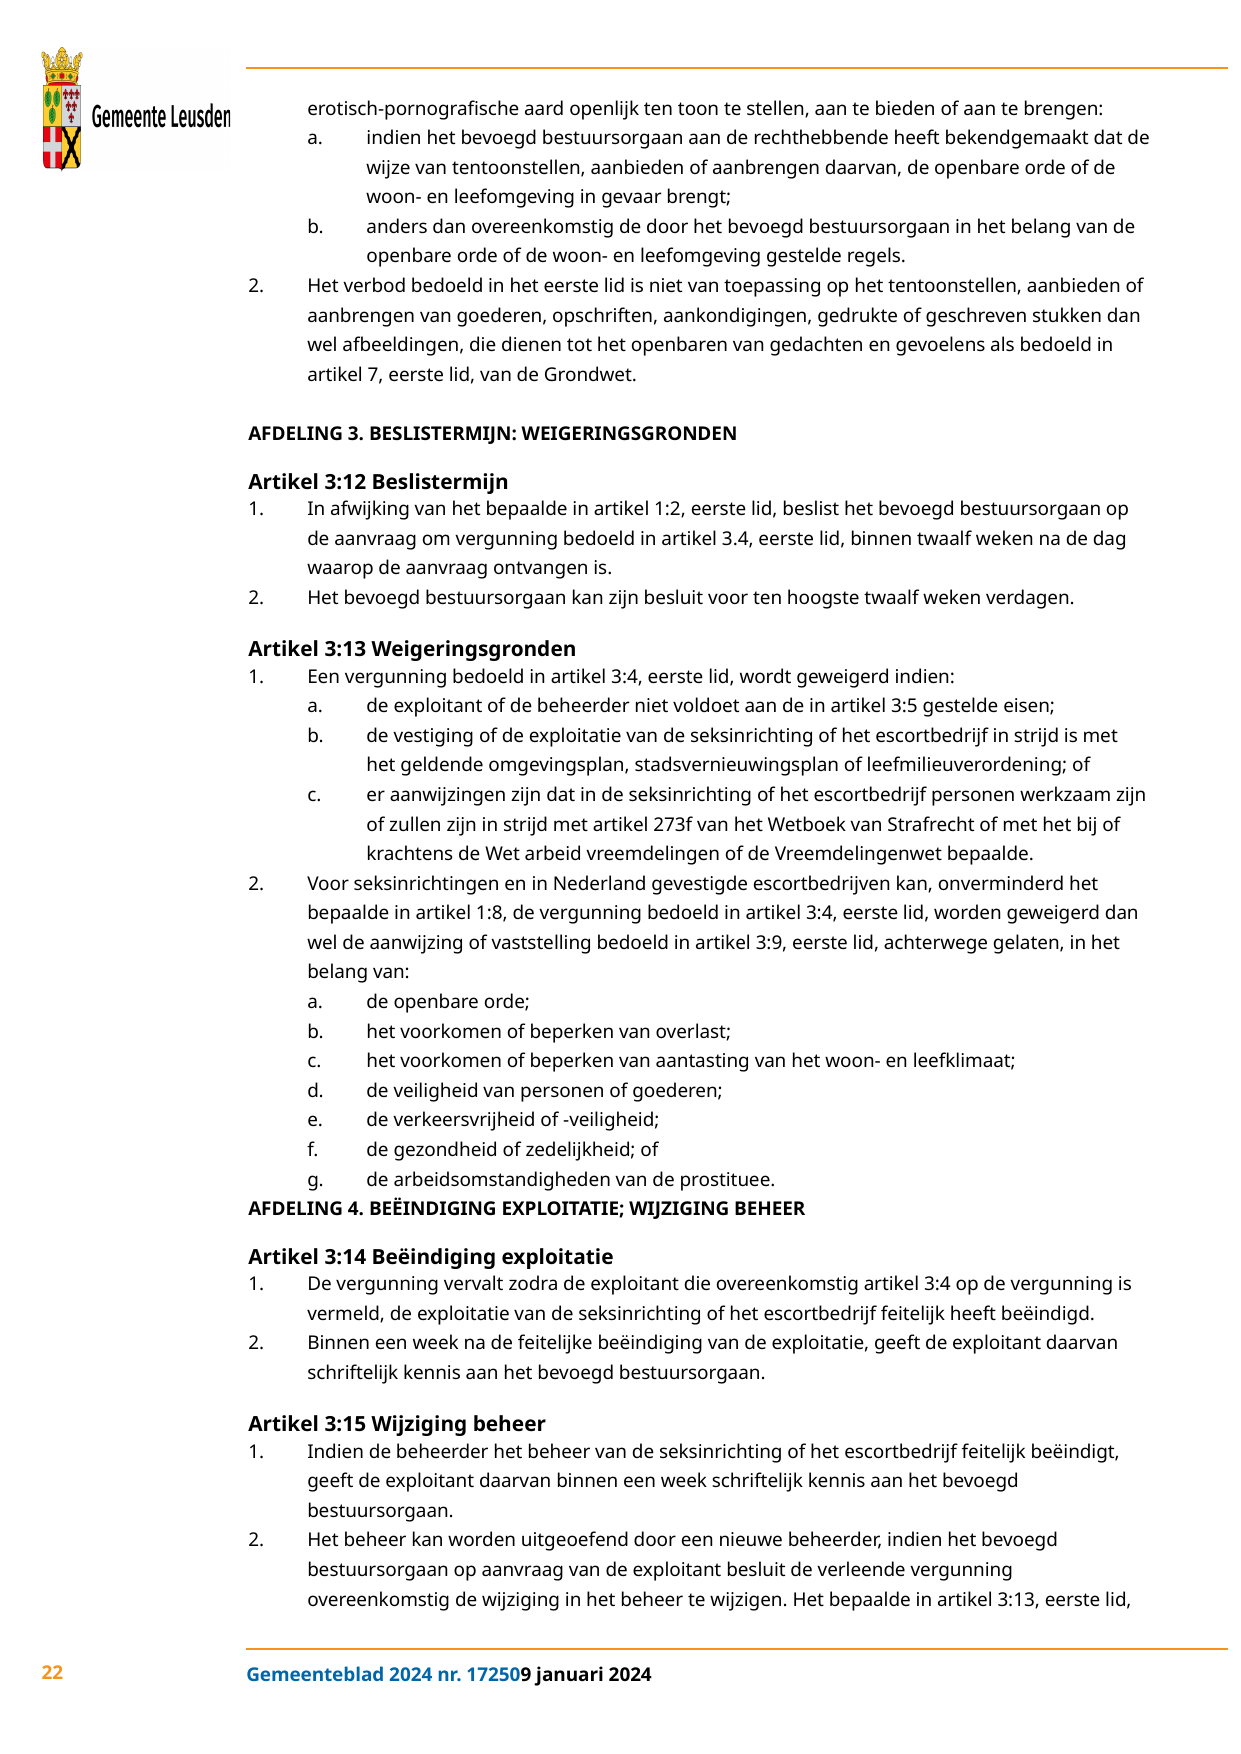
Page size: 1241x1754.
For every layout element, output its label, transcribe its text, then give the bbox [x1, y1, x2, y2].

list anders dan overeenkomstig de door het bevoegd bestuursorgaan in het belang van de openbare orde of de woon- en leefomgeving gestelde regels. [307, 213, 1152, 268]
list Het beheer kan worden uitgeoefend door een nieuwe beheerder, indien het bevoegd bestuursorgaan op aanvraag van de exploitant besluit de verleende vergunning overeenkomstig de wijziging in het beheer te wijzigen. Het bepaalde in artikel 3:13, eerste lid, [248, 1527, 1152, 1612]
text Artikel 3:12 Beslistermijn [248, 467, 1152, 495]
text Artikel 3:15 Wijziging beheer [248, 1409, 1152, 1438]
list de veiligheid van personen of goederen; [307, 1077, 1152, 1103]
list het voorkomen of beperken van aantasting van het woon- en leefklimaat; [307, 1047, 1152, 1073]
list er aanwijzingen zijn dat in de seksinrichting of het escortbedrijf personen werkzaam zijn of zullen zijn in strijd met artikel 273f van het Wetboek van Strafrecht of met het bij of krachtens de Wet arbeid vreemdelingen of de Vreemdelingenwet bepaalde. [307, 781, 1152, 866]
list het voorkomen of beperken van overlast; [307, 1018, 1152, 1043]
list Indien de beheerder het beheer van de seksinrichting of het escortbedrijf feitelijk beëindigt, geeft de exploitant daarvan binnen een week schriftelijk kennis aan het bevoegd bestuursorgaan. [248, 1438, 1152, 1523]
list de gezondheid of zedelijkheid; of [307, 1136, 1152, 1162]
text AFDELING 3. BESLISTERMIJN: WEIGERINGSGRONDEN [248, 420, 1152, 446]
picture [41, 47, 231, 172]
list Voor seksinrichtingen en in Nederland gevestigde escortbedrijven kan, onverminderd het bepaalde in artikel 1:8, de vergunning bedoeld in artikel 3:4, eerste lid, worden geweigerd dan wel de aanwijzing of vaststelling bedoeld in artikel 3:9, eerste lid, achterwege gelaten, in het belang van: [248, 870, 1152, 984]
text AFDELING 4. BEËINDIGING EXPLOITATIE; WIJZIGING BEHEER [248, 1195, 1152, 1221]
list In afwijking van het bepaalde in artikel 1:2, eerste lid, beslist het bevoegd bestuursorgaan op de aanvraag om vergunning bedoeld in artikel 3.4, eerste lid, binnen twaalf weken na de dag waarop de aanvraag ontvangen is. [248, 495, 1152, 580]
list de openbare orde; [307, 988, 1152, 1014]
list de verkeersvrijheid of -veiligheid; [307, 1107, 1152, 1132]
list de arbeidsomstandigheden van de prostituee. [307, 1166, 1152, 1191]
list erotisch-pornografische aard openlijk ten toon te stellen, aan te bieden of aan te brengen: [248, 95, 1152, 121]
text Artikel 3:13 Weigeringsgronden [248, 634, 1152, 663]
list de vestiging of de exploitatie van de seksinrichting of het escortbedrijf in strijd is met het geldende omgevingsplan, stadsvernieuwingsplan of leefmilieuverordening; of [307, 722, 1152, 777]
list indien het bevoegd bestuursorgaan aan de rechthebbende heeft bekendgemaakt dat de wijze van tentoonstellen, aanbieden of aanbrengen daarvan, de openbare orde of de woon- en leefomgeving in gevaar brengt; [307, 124, 1152, 209]
list Binnen een week na de feitelijke beëindiging van de exploitatie, geeft de exploitant daarvan schriftelijk kennis aan het bevoegd bestuursorgaan. [248, 1329, 1152, 1385]
text Artikel 3:14 Beëindiging exploitatie [248, 1242, 1152, 1270]
list Het verbod bedoeld in het eerste lid is niet van toepassing op het tentoonstellen, aanbieden of aanbrengen van goederen, opschriften, aankondigingen, gedrukte of geschreven stukken dan wel afbeeldingen, die dienen tot het openbaren van gedachten en gevoelens als bedoeld in artikel 7, eerste lid, van de Grondwet. [248, 272, 1152, 387]
list De vergunning vervalt zodra de exploitant die overeenkomstig artikel 3:4 op de vergunning is vermeld, de exploitatie van de seksinrichting of het escortbedrijf feitelijk heeft beëindigd. [248, 1270, 1152, 1326]
list Het bevoegd bestuursorgaan kan zijn besluit voor ten hoogste twaalf weken verdagen. [248, 584, 1152, 610]
list de exploitant of de beheerder niet voldoet aan de in artikel 3:5 gestelde eisen; [307, 692, 1152, 718]
list Een vergunning bedoeld in artikel 3:4, eerste lid, wordt geweigerd indien: [248, 663, 1152, 688]
